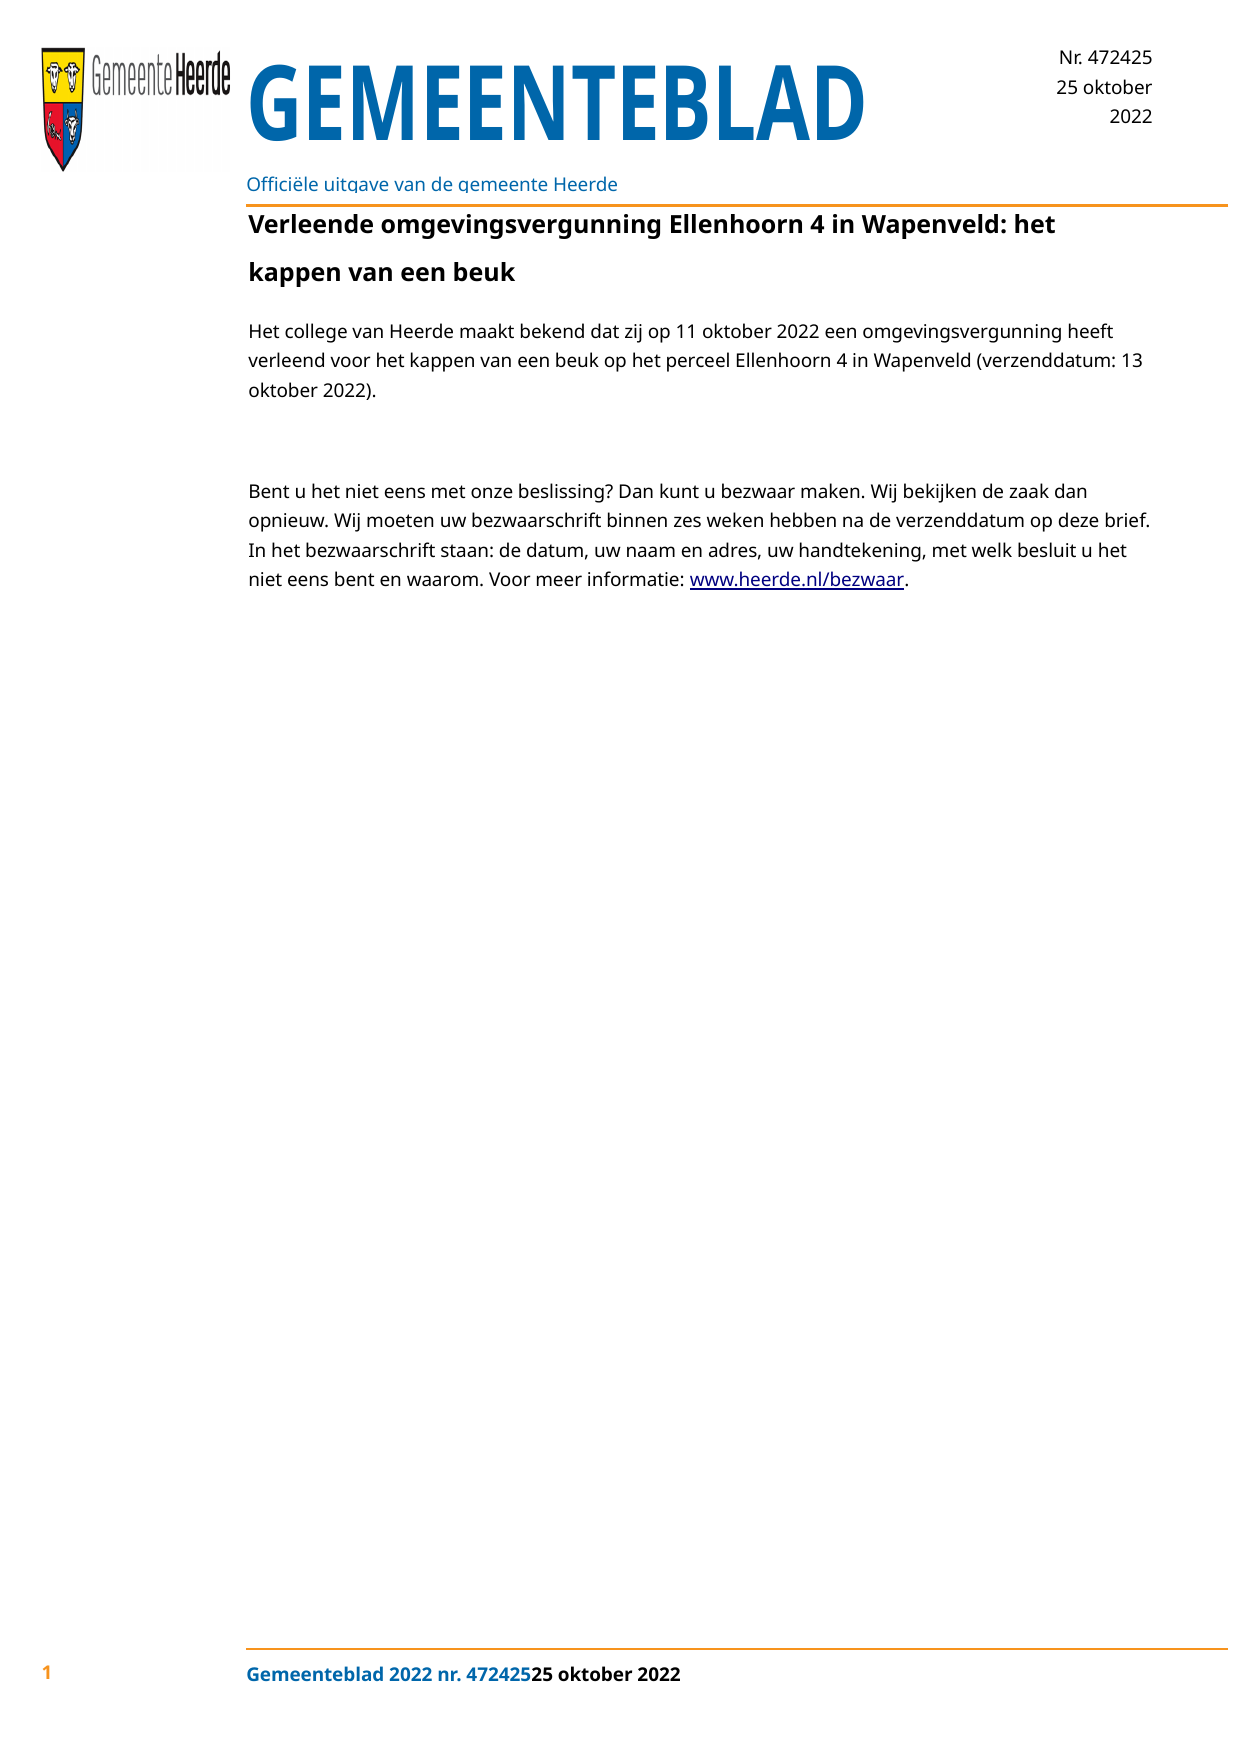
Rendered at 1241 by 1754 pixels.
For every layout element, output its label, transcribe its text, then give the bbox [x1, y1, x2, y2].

text Het college van Heerde maakt bekend dat zij op 11 oktober 2022 een omgevingsvergunning heeft verleend voor het kappen van een beuk op het perceel Ellenhoorn 4 in Wapenveld (verzenddatum: 13 oktober 2022). [248, 318, 1152, 403]
text Bent u het niet eens met onze beslissing? Dan kunt u bezwaar maken. Wij bekijken de zaak dan opnieuw. Wij moeten uw bezwaarschrift binnen zes weken hebben na de verzenddatum op deze brief. In het bezwaarschrift staan: de datum, uw naam en adres, uw handtekening, met welk besluit u het niet eens bent en waarom. Voor meer informatie: www.heerde.nl/bezwaar. [248, 478, 1152, 592]
text Verleende omgevingsvergunning Ellenhoorn 4 in Wapenveld: het kappen van een beuk [248, 207, 1152, 288]
picture [41, 47, 231, 172]
